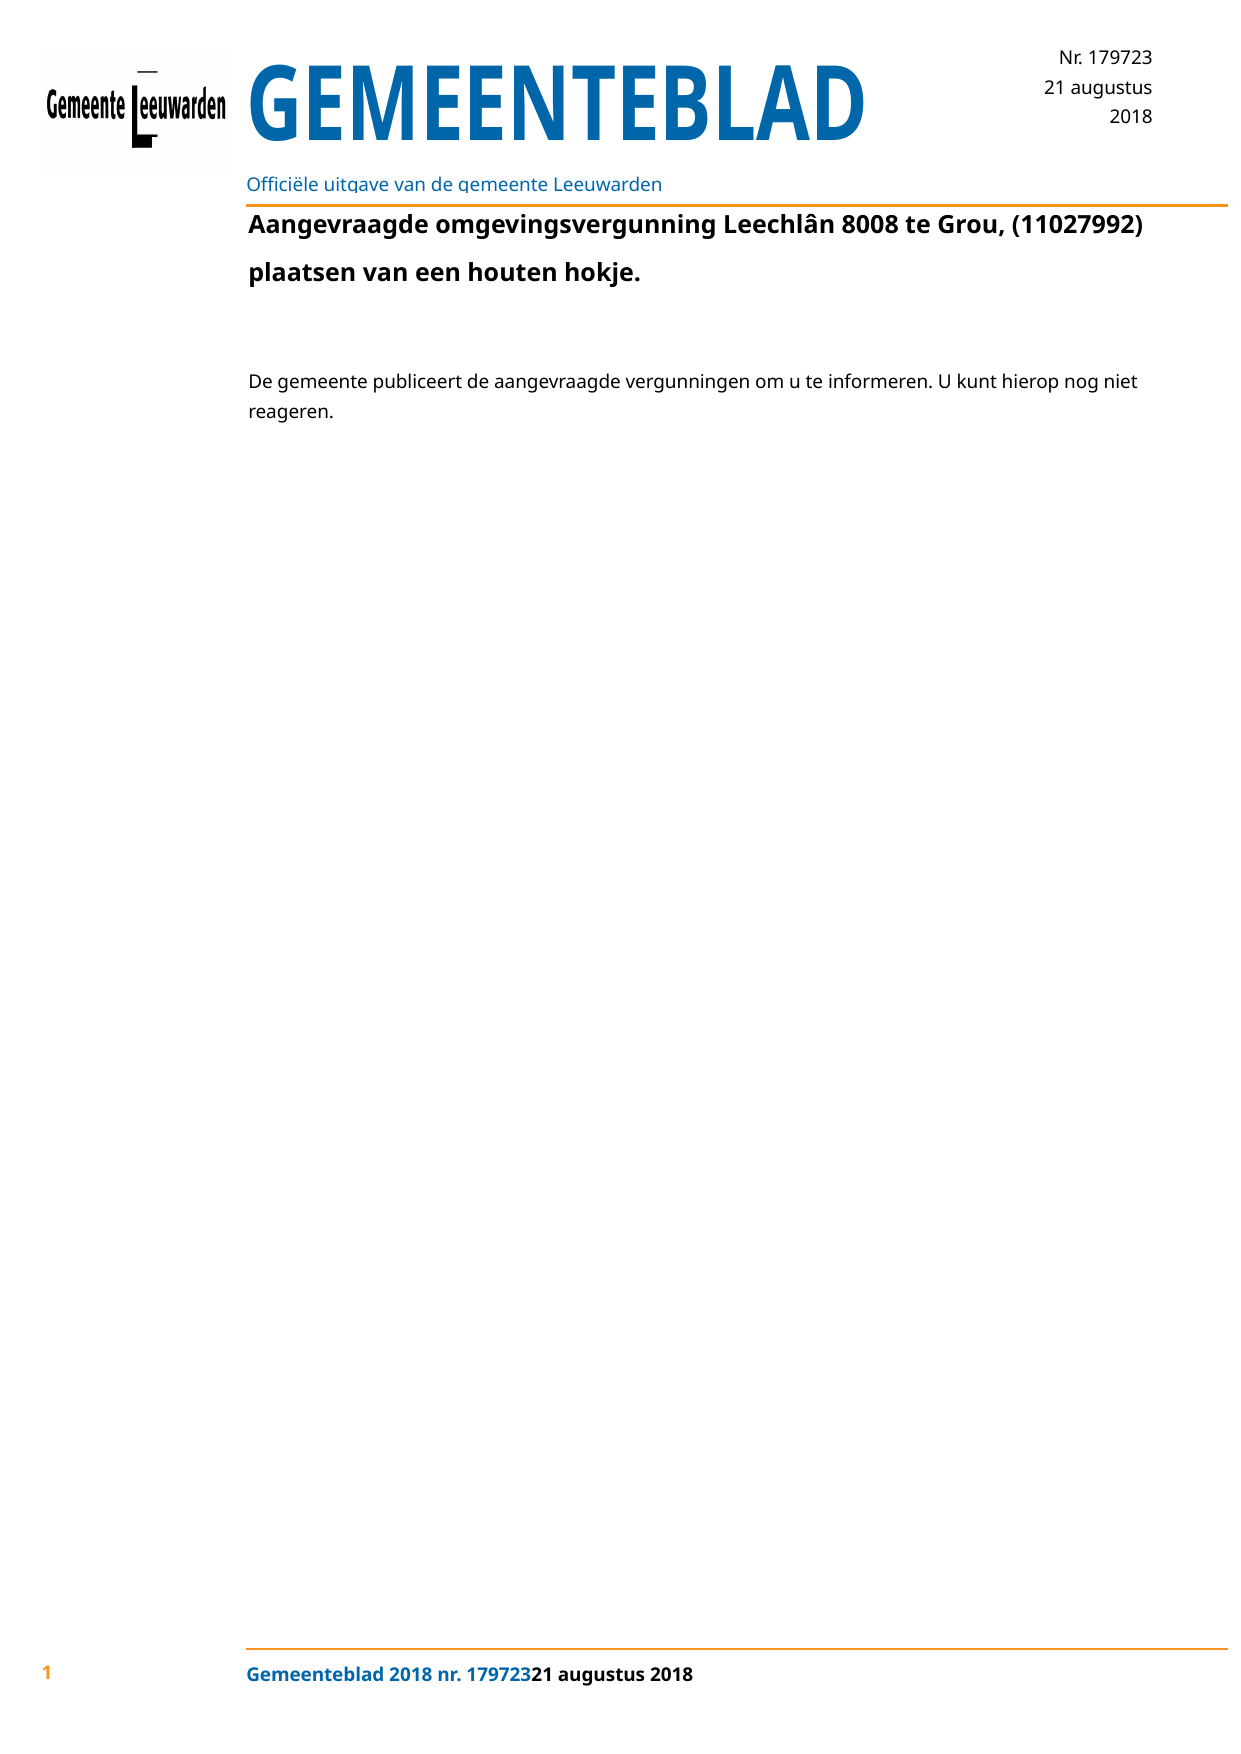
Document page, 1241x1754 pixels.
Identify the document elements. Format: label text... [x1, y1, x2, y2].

text Aangevraagde omgevingsvergunning Leechlân 8008 te Grou, (11027992) plaatsen van een houten hokje. [248, 207, 1152, 288]
picture [41, 47, 231, 172]
text De gemeente publiceert de aangevraagde vergunningen om u te informeren. U kunt hierop nog niet reageren. [248, 368, 1152, 424]
